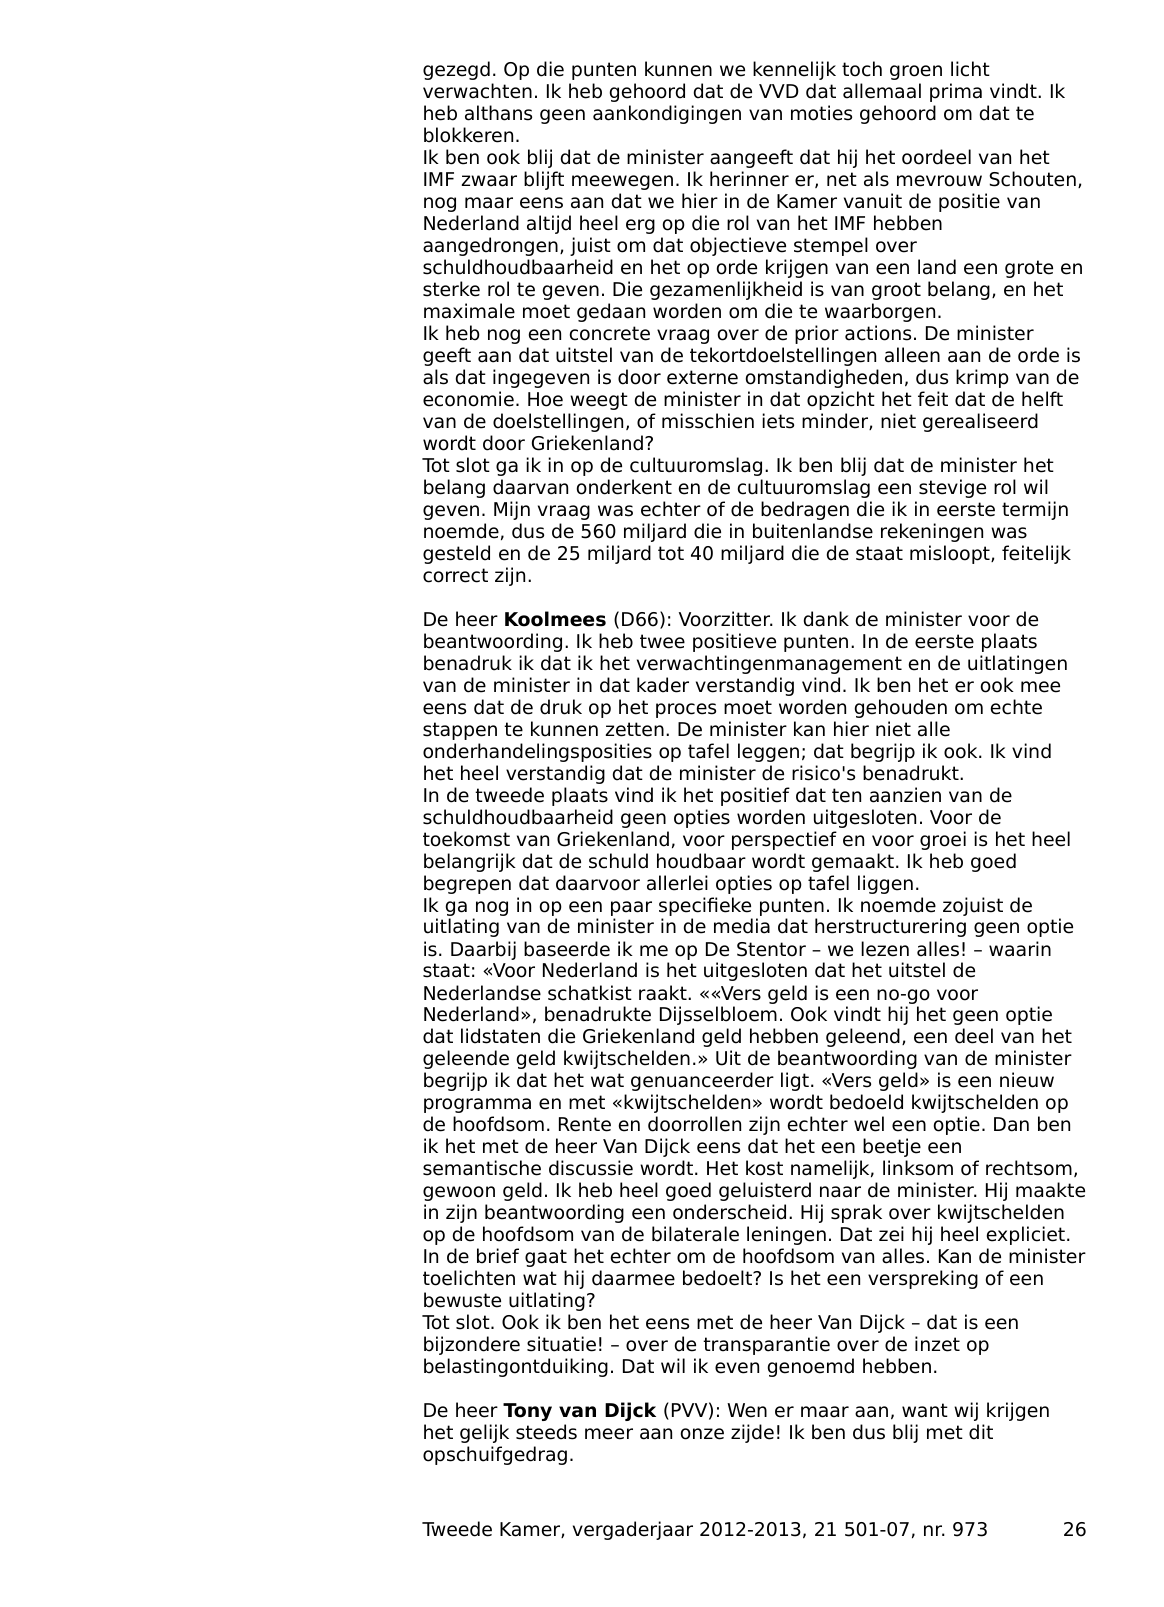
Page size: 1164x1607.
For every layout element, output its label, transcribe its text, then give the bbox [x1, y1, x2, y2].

text De heer Tony van Dijck (PVV): Wen er maar aan, want wij krijgen het gelijk steeds meer aan onze zijde! Ik ben dus blij met dit opschuifgedrag. [422, 1400, 1087, 1466]
text De heer Koolmees (D66): Voorzitter. Ik dank de minister voor de beantwoording. Ik heb twee positieve punten. In de eerste plaats benadruk ik dat ik het verwachtingenmanagement en de uitlatingen van de minister in dat kader verstandig vind. Ik ben het er ook mee eens dat de druk op het proces moet worden gehouden om echte stappen te kunnen zetten. De minister kan hier niet alle onderhandelingsposities op tafel leggen; dat begrijp ik ook. Ik vind het heel verstandig dat de minister de risico's benadrukt. [422, 609, 1087, 784]
text Ik heb nog een concrete vraag over de prior actions. De minister geeft aan dat uitstel van de tekortdoelstellingen alleen aan de orde is als dat ingegeven is door externe omstandigheden, dus krimp van de economie. Hoe weegt de minister in dat opzicht het feit dat de helft van de doelstellingen, of misschien iets minder, niet gerealiseerd wordt door Griekenland? [422, 323, 1087, 455]
text In de tweede plaats vind ik het positief dat ten aanzien van de schuldhoudbaarheid geen opties worden uitgesloten. Voor de toekomst van Griekenland, voor perspectief en voor groei is het heel belangrijk dat de schuld houdbaar wordt gemaakt. Ik heb goed begrepen dat daarvoor allerlei opties op tafel liggen. [422, 784, 1087, 894]
text Tot slot. Ook ik ben het eens met de heer Van Dijck – dat is een bijzondere situatie! – over de transparantie over de inzet op belastingontduiking. Dat wil ik even genoemd hebben. [422, 1312, 1087, 1378]
text gezegd. Op die punten kunnen we kennelijk toch groen licht verwachten. Ik heb gehoord dat de VVD dat allemaal prima vindt. Ik heb althans geen aankondigingen van moties gehoord om dat te blokkeren. [422, 59, 1087, 147]
text Ik ga nog in op een paar specifieke punten. Ik noemde zojuist de uitlating van de minister in de media dat herstructurering geen optie is. Daarbij baseerde ik me op De Stentor – we lezen alles! – waarin staat: «Voor Nederland is het uitgesloten dat het uitstel de Nederlandse schatkist raakt. ««Vers geld is een no-go voor Nederland», benadrukte Dijsselbloem. Ook vindt hij het geen optie dat lidstaten die Griekenland geld hebben geleend, een deel van het geleende geld kwijtschelden.» Uit de beantwoording van de minister begrijp ik dat het wat genuanceerder ligt. «Vers geld» is een nieuw programma en met «kwijtschelden» wordt bedoeld kwijtschelden op de hoofdsom. Rente en doorrollen zijn echter wel een optie. Dan ben ik het met de heer Van Dijck eens dat het een beetje een semantische discussie wordt. Het kost namelijk, linksom of rechtsom, gewoon geld. Ik heb heel goed geluisterd naar de minister. Hij maakte in zijn beantwoording een onderscheid. Hij sprak over kwijtschelden op de hoofdsom van de bilaterale leningen. Dat zei hij heel expliciet. In de brief gaat het echter om de hoofdsom van alles. Kan de minister toelichten wat hij daarmee bedoelt? Is het een verspreking of een bewuste uitlating? [422, 894, 1087, 1312]
text Tot slot ga ik in op de cultuuromslag. Ik ben blij dat de minister het belang daarvan onderkent en de cultuuromslag een stevige rol wil geven. Mijn vraag was echter of de bedragen die ik in eerste termijn noemde, dus de 560 miljard die in buitenlandse rekeningen was gesteld en de 25 miljard tot 40 miljard die de staat misloopt, feitelijk correct zijn. [422, 455, 1087, 587]
text Ik ben ook blij dat de minister aangeeft dat hij het oordeel van het IMF zwaar blijft meewegen. Ik herinner er, net als mevrouw Schouten, nog maar eens aan dat we hier in de Kamer vanuit de positie van Nederland altijd heel erg op die rol van het IMF hebben aangedrongen, juist om dat objectieve stempel over schuldhoudbaarheid en het op orde krijgen van een land een grote en sterke rol te geven. Die gezamenlijkheid is van groot belang, en het maximale moet gedaan worden om die te waarborgen. [422, 147, 1087, 323]
